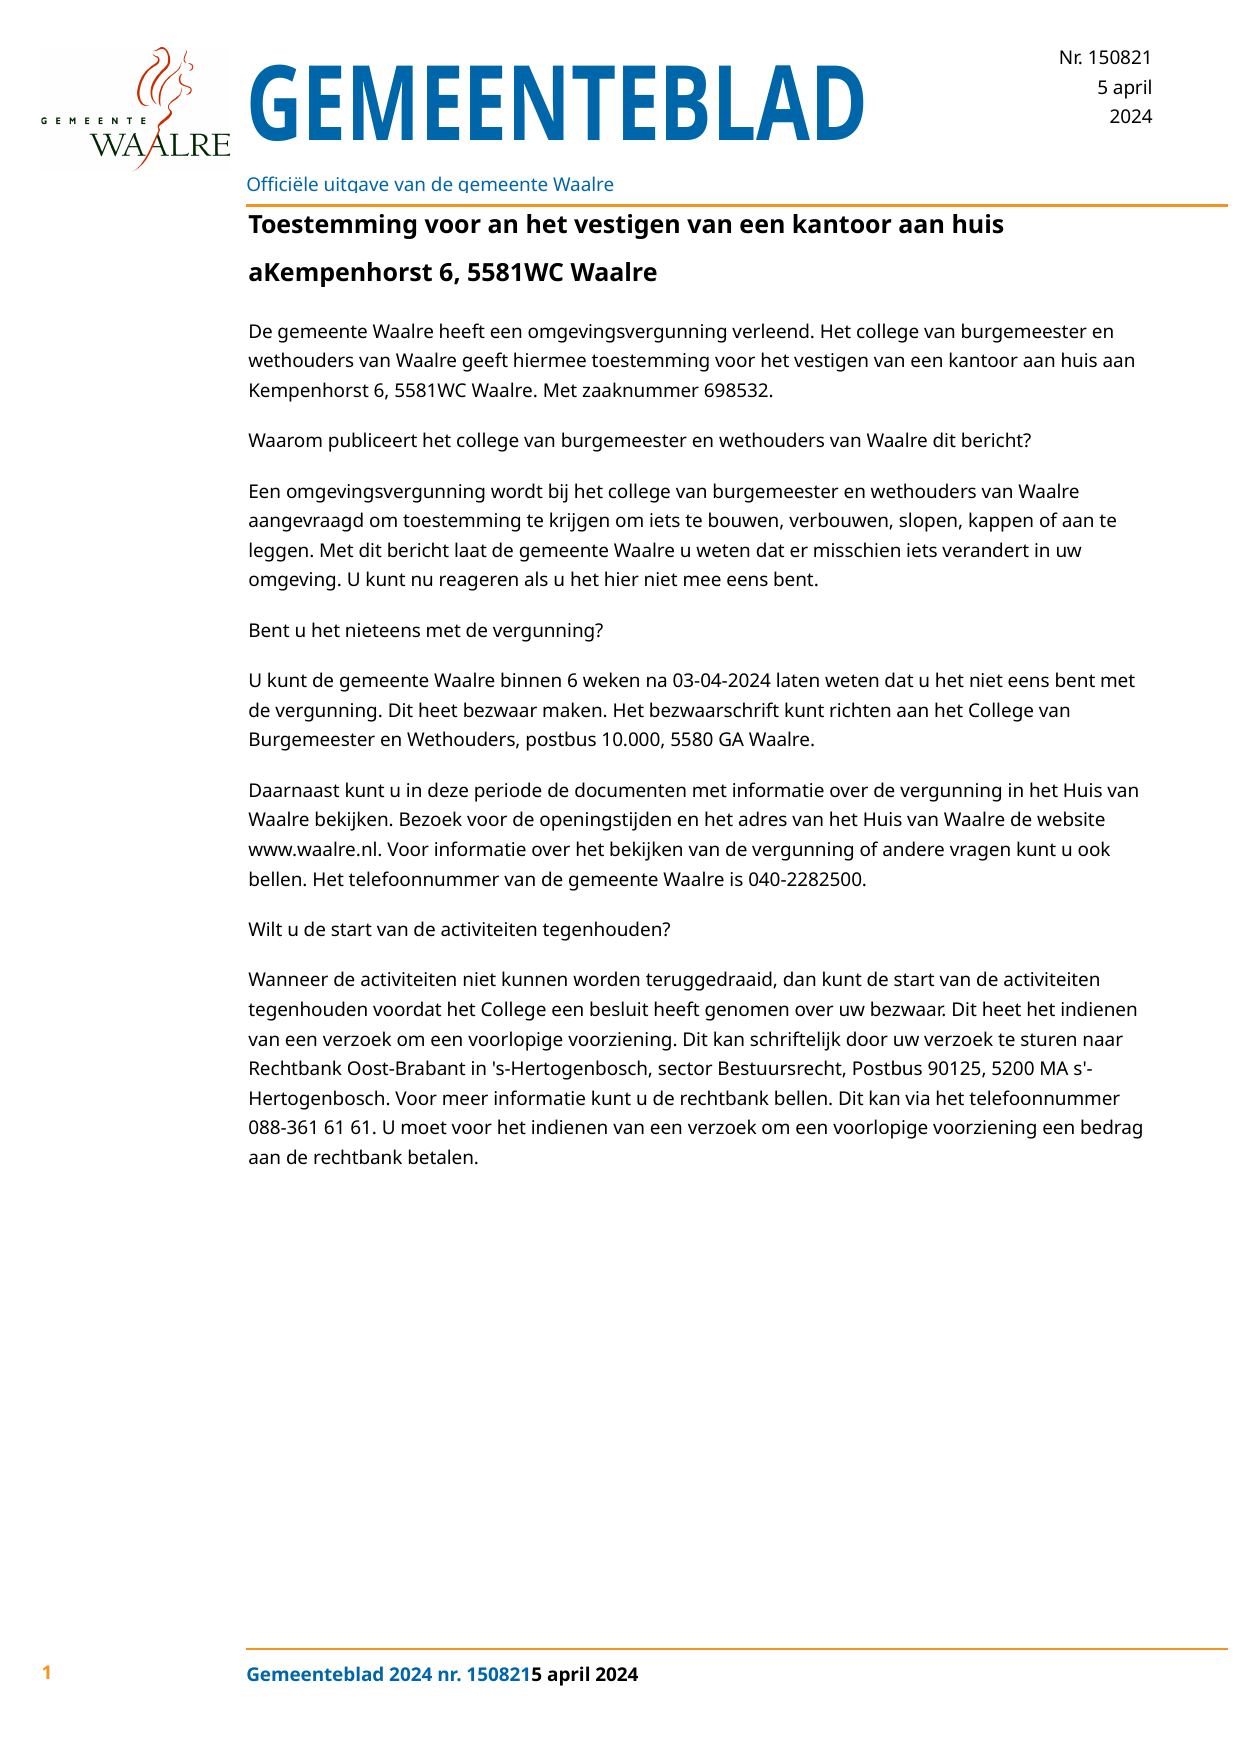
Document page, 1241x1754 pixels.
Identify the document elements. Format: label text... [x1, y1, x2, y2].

picture [41, 47, 231, 172]
text Bent u het nieteens met de vergunning? [248, 617, 1152, 643]
text Waarom publiceert het college van burgemeester en wethouders van Waalre dit bericht? [248, 427, 1152, 453]
text Wanneer de activiteiten niet kunnen worden teruggedraaid, dan kunt de start van de activiteiten tegenhouden voordat het College een besluit heeft genomen over uw bezwaar. Dit heet het indienen van een verzoek om een voorlopige voorziening. Dit kan schriftelijk door uw verzoek te sturen naar Rechtbank Oost-Brabant in 's-Hertogenbosch, sector Bestuursrecht, Postbus 90125, 5200 MA s'-Hertogenbosch. Voor meer informatie kunt u de rechtbank bellen. Dit kan via het telefoonnummer 088-361 61 61. U moet voor het indienen van een verzoek om een voorlopige voorziening een bedrag aan de rechtbank betalen. [248, 967, 1152, 1170]
text Een omgevingsvergunning wordt bij het college van burgemeester en wethouders van Waalre aangevraagd om toestemming te krijgen om iets te bouwen, verbouwen, slopen, kappen of aan te leggen. Met dit bericht laat de gemeente Waalre u weten dat er misschien iets verandert in uw omgeving. U kunt nu reageren als u het hier niet mee eens bent. [248, 478, 1152, 592]
text Daarnaast kunt u in deze periode de documenten met informatie over de vergunning in het Huis van Waalre bekijken. Bezoek voor de openingstijden en het adres van het Huis van Waalre de website www.waalre.nl. Voor informatie over het bekijken van de vergunning of andere vragen kunt u ook bellen. Het telefoonnummer van de gemeente Waalre is 040-2282500. [248, 777, 1152, 892]
text Toestemming voor an het vestigen van een kantoor aan huis aKempenhorst 6, 5581WC Waalre [248, 207, 1152, 288]
text U kunt de gemeente Waalre binnen 6 weken na 03-04-2024 laten weten dat u het niet eens bent met de vergunning. Dit heet bezwaar maken. Het bezwaarschrift kunt richten aan het College van Burgemeester en Wethouders, postbus 10.000, 5580 GA Waalre. [248, 667, 1152, 752]
text De gemeente Waalre heeft een omgevingsvergunning verleend. Het college van burgemeester en wethouders van Waalre geeft hiermee toestemming voor het vestigen van een kantoor aan huis aan Kempenhorst 6, 5581WC Waalre. Met zaaknummer 698532. [248, 318, 1152, 403]
text Wilt u de start van de activiteiten tegenhouden? [248, 916, 1152, 942]
